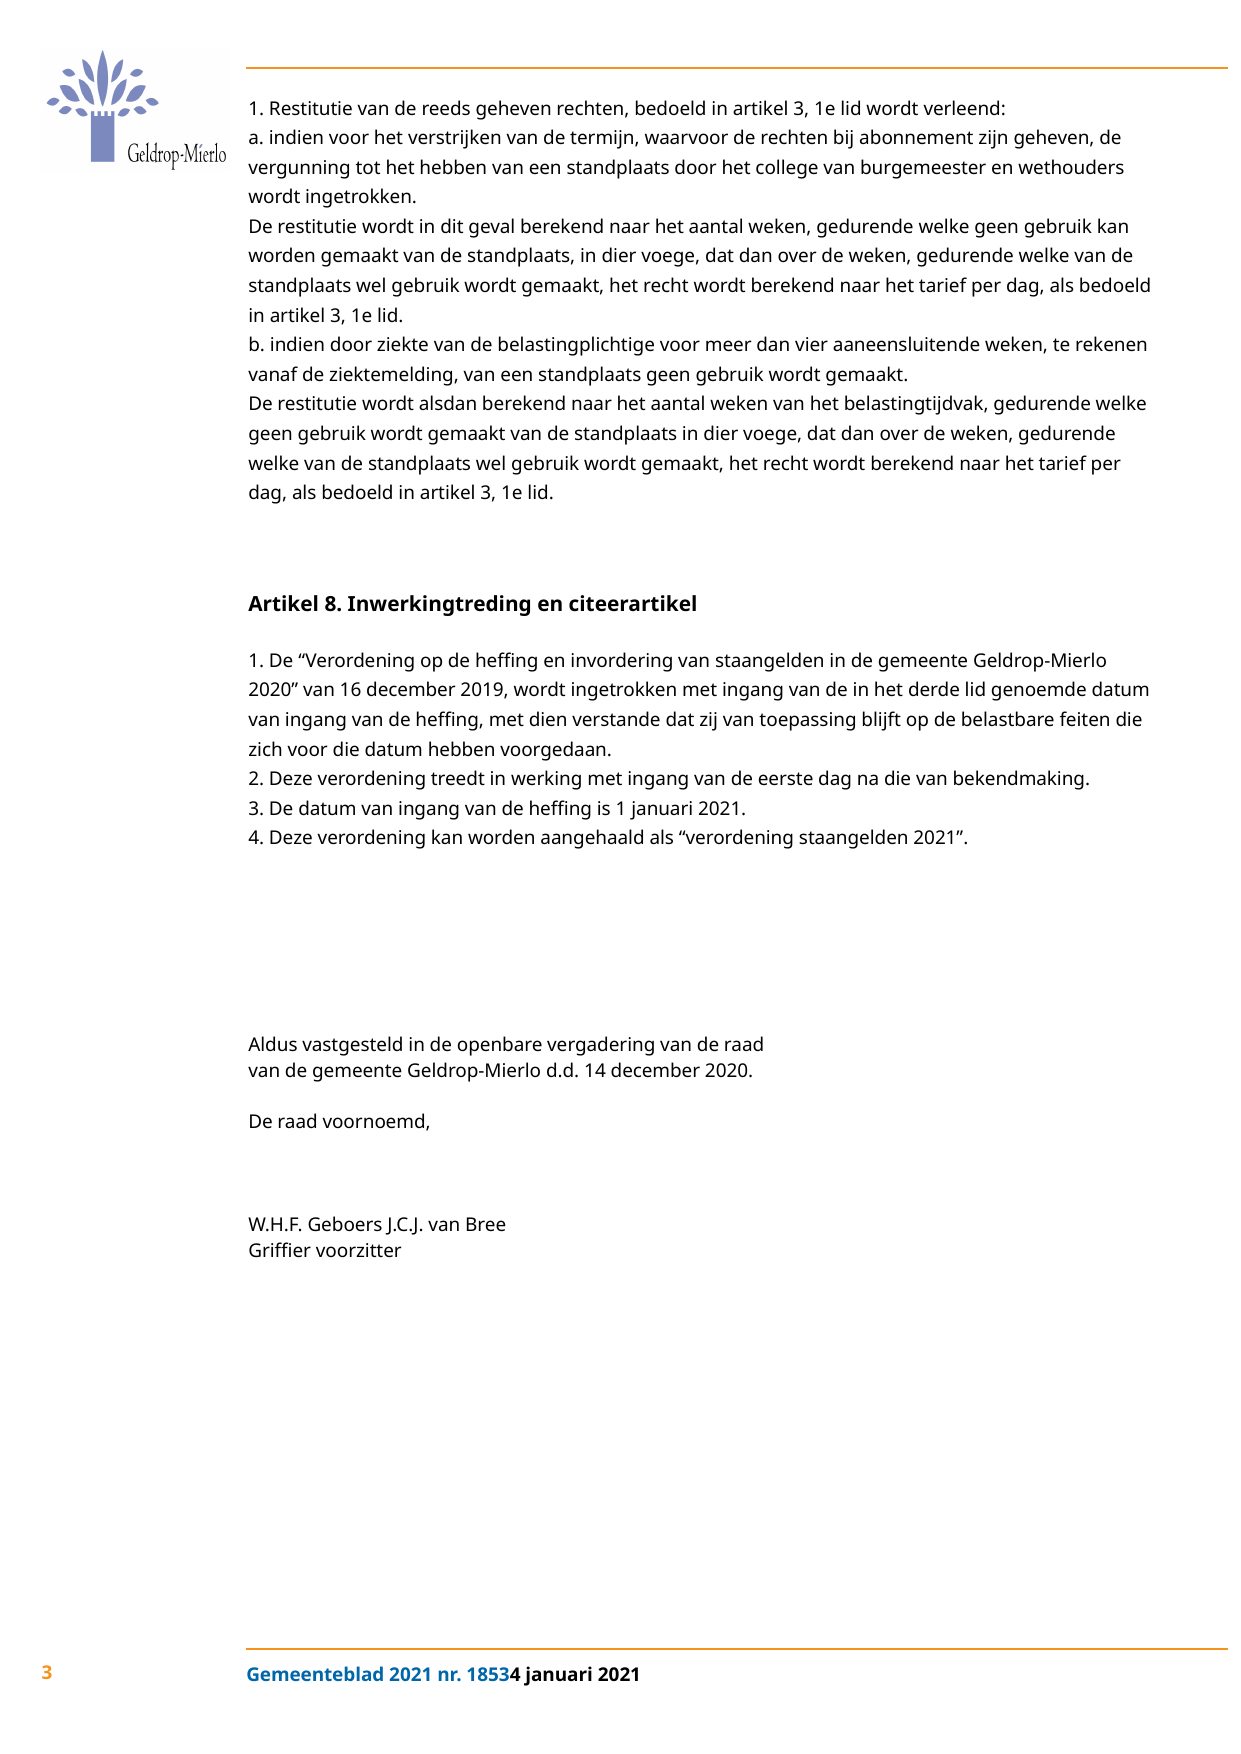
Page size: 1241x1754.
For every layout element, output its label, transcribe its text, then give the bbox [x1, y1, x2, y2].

text Griffier voorzitter [248, 1237, 1152, 1263]
text De raad voornoemd, [248, 1109, 1152, 1134]
text 2. Deze verordening treedt in werking met ingang van de eerste dag na die van bekendmaking. [248, 765, 1152, 791]
text W.H.F. Geboers J.C.J. van Bree [248, 1212, 1152, 1237]
text Aldus vastgesteld in de openbare vergadering van de raad [248, 1032, 1152, 1057]
picture [41, 47, 231, 172]
text De restitutie wordt in dit geval berekend naar het aantal weken, gedurende welke geen gebruik kan worden gemaakt van de standplaats, in dier voege, dat dan over de weken, gedurende welke van de standplaats wel gebruik wordt gemaakt, het recht wordt berekend naar het tarief per dag, als bedoeld in artikel 3, 1e lid. [248, 213, 1152, 328]
text 1. De “Verordening op de heffing en invordering van staangelden in de gemeente Geldrop-Mierlo 2020” van 16 december 2019, wordt ingetrokken met ingang van de in het derde lid genoemde datum van ingang van de heffing, met dien verstande dat zij van toepassing blijft op de belastbare feiten die zich voor die datum hebben voorgedaan. [248, 647, 1152, 761]
text De restitutie wordt alsdan berekend naar het aantal weken van het belastingtijdvak, gedurende welke geen gebruik wordt gemaakt van de standplaats in dier voege, dat dan over de weken, gedurende welke van de standplaats wel gebruik wordt gemaakt, het recht wordt berekend naar het tarief per dag, als bedoeld in artikel 3, 1e lid. [248, 391, 1152, 505]
text 1. Restitutie van de reeds geheven rechten, bedoeld in artikel 3, 1e lid wordt verleend: [248, 95, 1152, 121]
text 3. De datum van ingang van de heffing is 1 januari 2021. [248, 795, 1152, 821]
text a. indien voor het verstrijken van de termijn, waarvoor de rechten bij abonnement zijn geheven, de vergunning tot het hebben van een standplaats door het college van burgemeester en wethouders wordt ingetrokken. [248, 124, 1152, 209]
text van de gemeente Geldrop-Mierlo d.d. 14 december 2020. [248, 1057, 1152, 1083]
text Artikel 8. Inwerkingtreding en citeerartikel [248, 589, 1152, 617]
text b. indien door ziekte van de belastingplichtige voor meer dan vier aaneensluitende weken, te rekenen vanaf de ziektemelding, van een standplaats geen gebruik wordt gemaakt. [248, 331, 1152, 387]
text 4. Deze verordening kan worden aangehaald als “verordening staangelden 2021”. [248, 824, 1152, 850]
